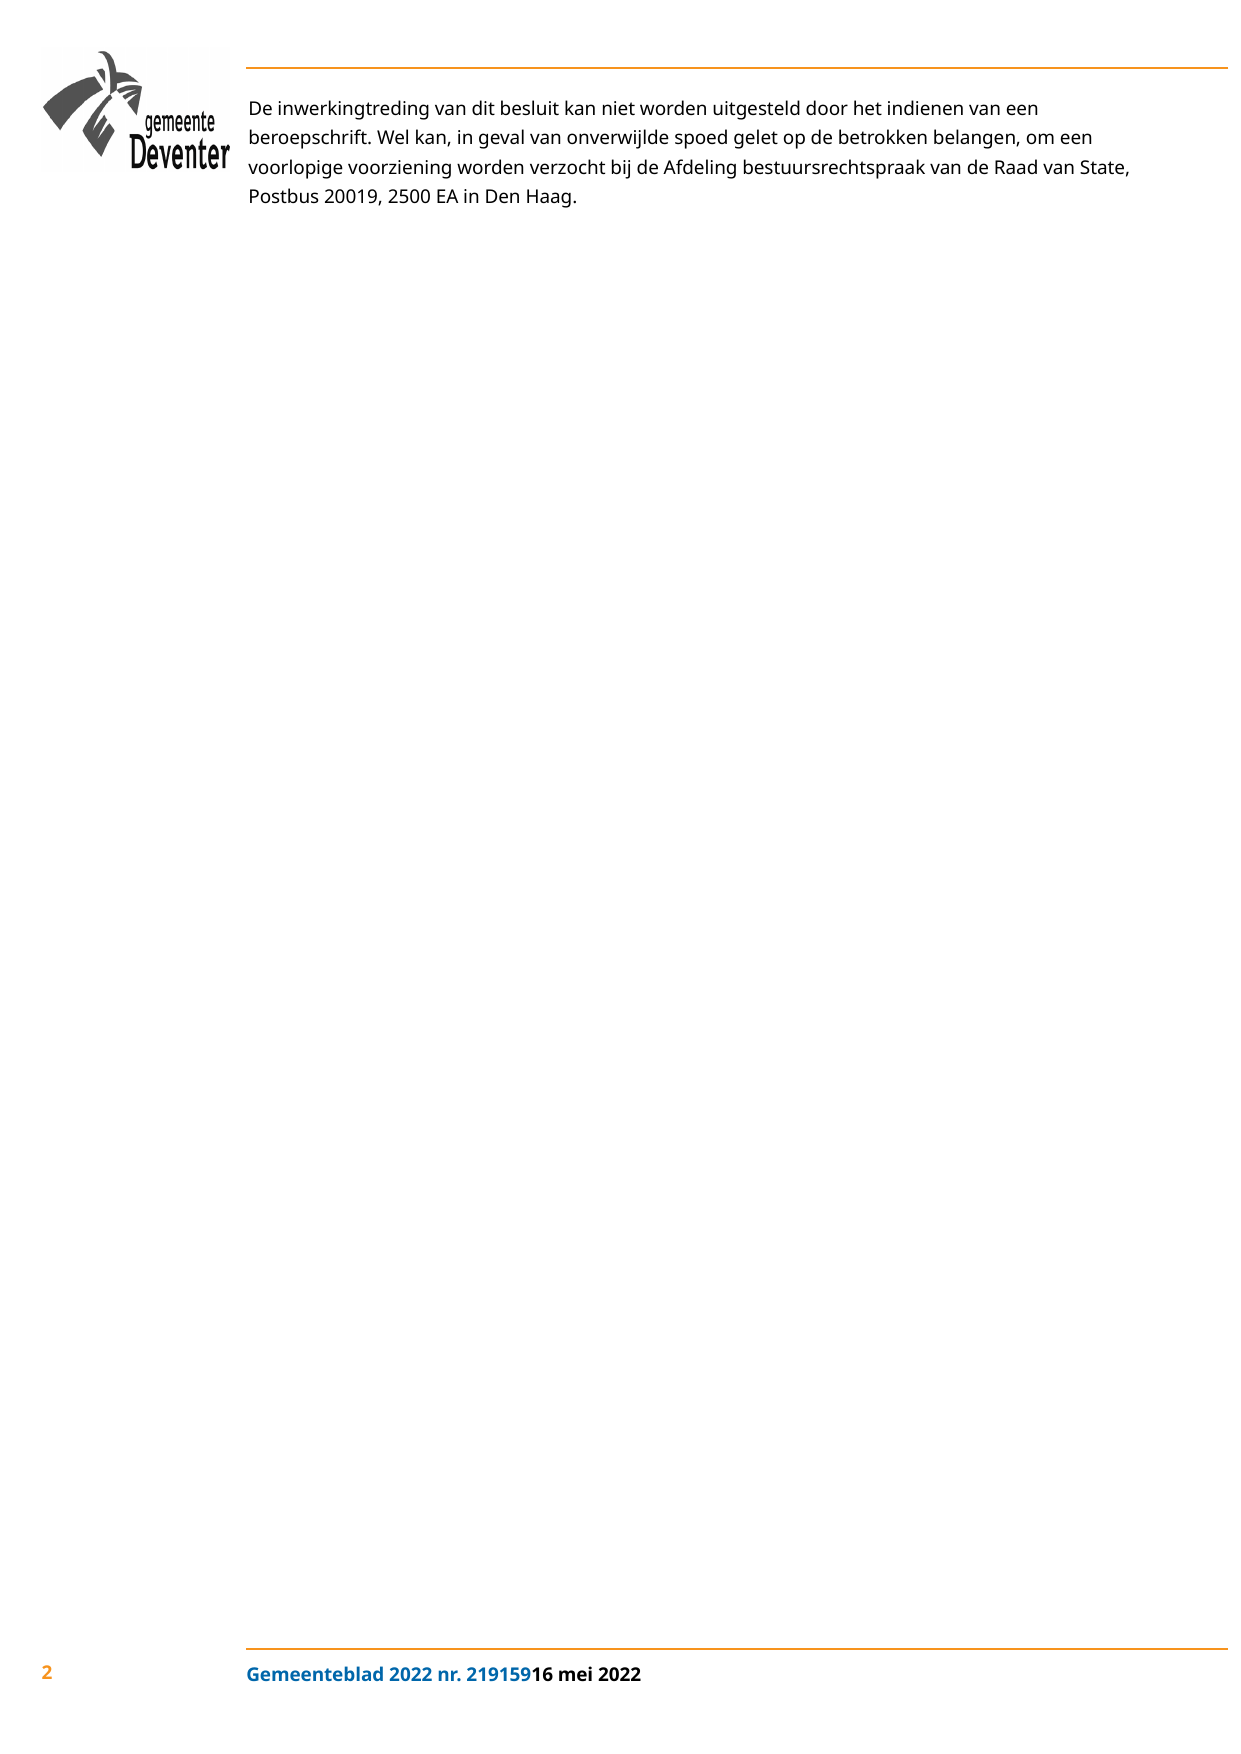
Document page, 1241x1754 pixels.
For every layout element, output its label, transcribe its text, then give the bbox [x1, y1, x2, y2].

text De inwerkingtreding van dit besluit kan niet worden uitgesteld door het indienen van een beroepschrift. Wel kan, in geval van onverwijlde spoed gelet op de betrokken belangen, om een voorlopige voorziening worden verzocht bij de Afdeling bestuursrechtspraak van de Raad van State, Postbus 20019, 2500 EA in Den Haag. [248, 95, 1152, 209]
picture [41, 47, 231, 172]
